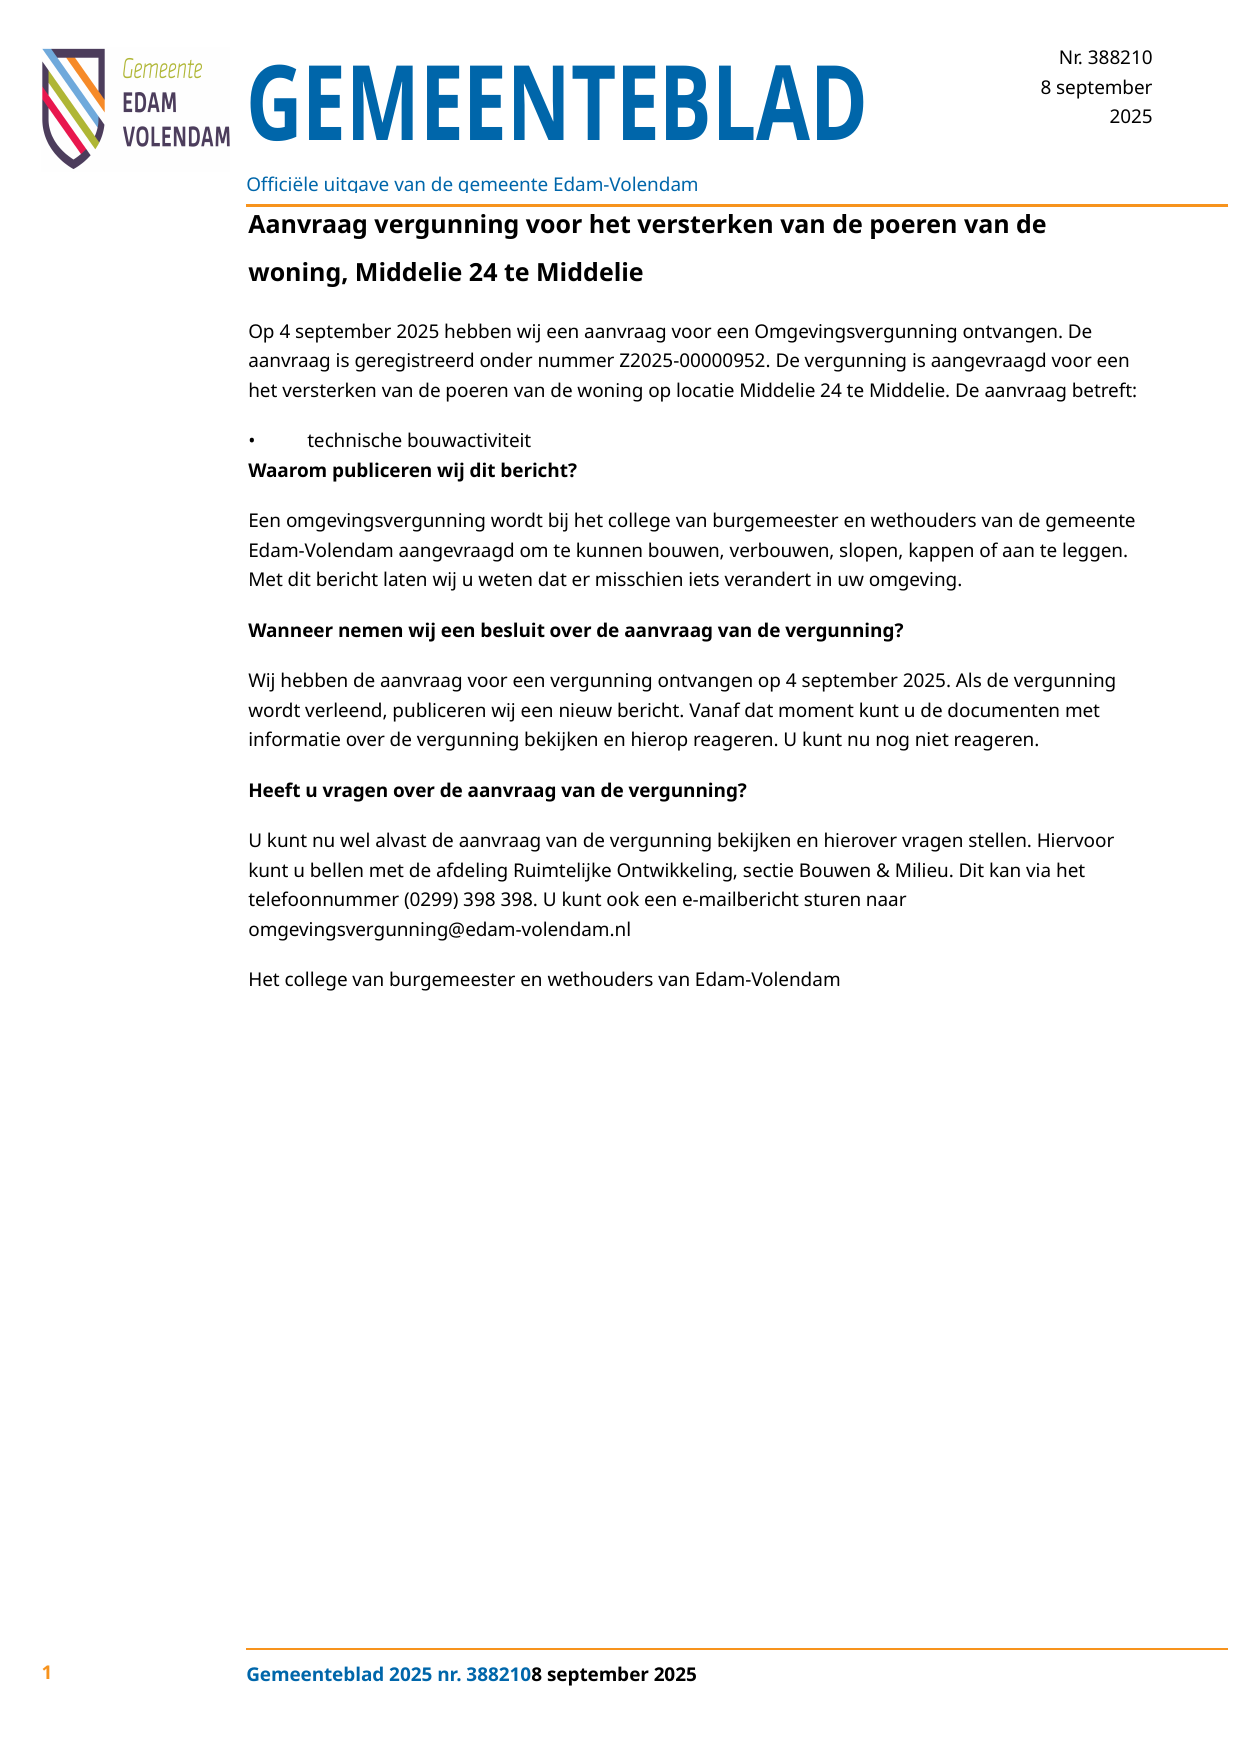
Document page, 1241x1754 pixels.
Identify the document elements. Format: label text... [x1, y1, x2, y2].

text Het college van burgemeester en wethouders van Edam-Volendam [248, 967, 1152, 992]
text Een omgevingsvergunning wordt bij het college van burgemeester en wethouders van de gemeente Edam-Volendam aangevraagd om te kunnen bouwen, verbouwen, slopen, kappen of aan te leggen. Met dit bericht laten wij u weten dat er misschien iets verandert in uw omgeving. [248, 507, 1152, 592]
list technische bouwactiviteit [248, 427, 1152, 453]
text Aanvraag vergunning voor het versterken van de poeren van de woning, Middelie 24 te Middelie [248, 207, 1152, 288]
text Waarom publiceren wij dit bericht? [248, 457, 1152, 483]
text Heeft u vragen over de aanvraag van de vergunning? [248, 777, 1152, 803]
text Wanneer nemen wij een besluit over de aanvraag van de vergunning? [248, 617, 1152, 643]
text U kunt nu wel alvast de aanvraag van de vergunning bekijken en hierover vragen stellen. Hiervoor kunt u bellen met de afdeling Ruimtelijke Ontwikkeling, sectie Bouwen & Milieu. Dit kan via het telefoonnummer (0299) 398 398. U kunt ook een e-mailbericht sturen naar omgevingsvergunning@edam-volendam.nl [248, 827, 1152, 942]
text Op 4 september 2025 hebben wij een aanvraag voor een Omgevingsvergunning ontvangen. De aanvraag is geregistreerd onder nummer Z2025-00000952. De vergunning is aangevraagd voor een het versterken van de poeren van de woning op locatie Middelie 24 te Middelie. De aanvraag betreft: [248, 318, 1152, 403]
picture [41, 47, 231, 172]
text Wij hebben de aanvraag voor een vergunning ontvangen op 4 september 2025. Als de vergunning wordt verleend, publiceren wij een nieuw bericht. Vanaf dat moment kunt u de documenten met informatie over de vergunning bekijken en hierop reageren. U kunt nu nog niet reageren. [248, 667, 1152, 752]
